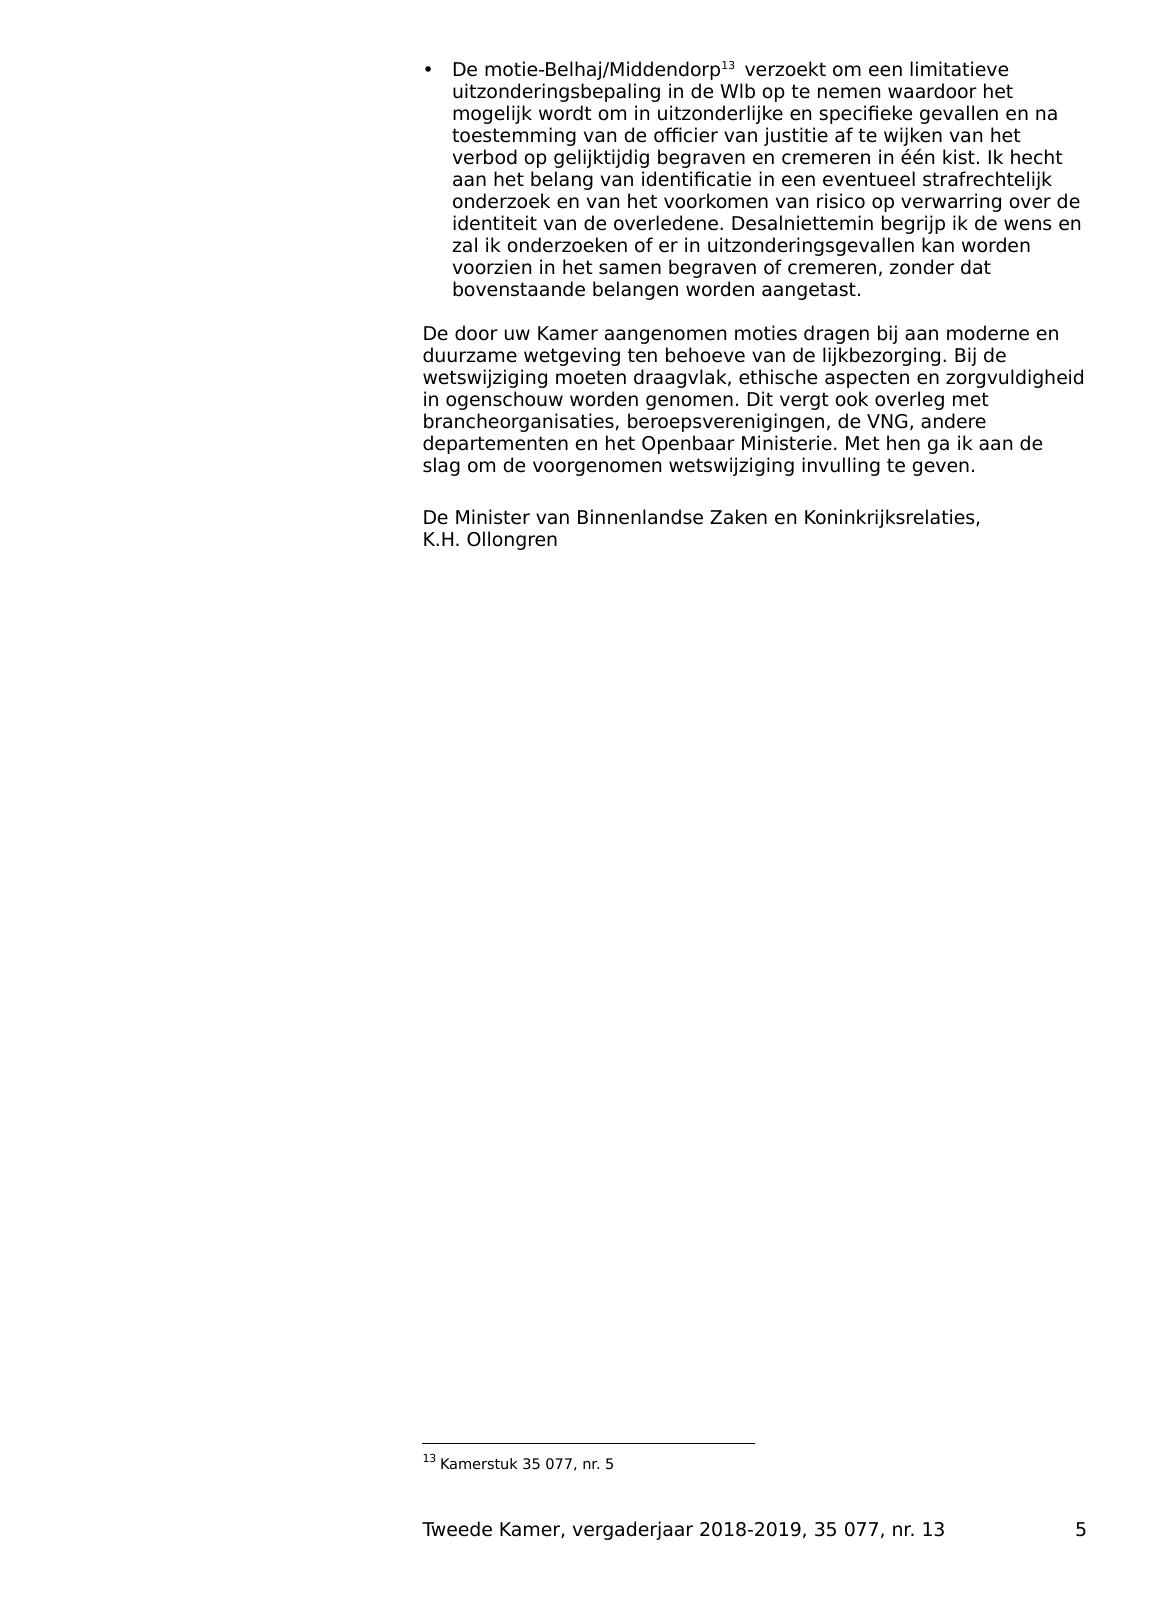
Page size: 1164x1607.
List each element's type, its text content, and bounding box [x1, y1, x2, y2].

text Kamerstuk 35 077, nr. 5 [422, 1452, 1087, 1474]
text • De motie-Belhaj/Middendorp verzoekt om een limitatieve uitzonderingsbepaling in de Wlb op te nemen waardoor het mogelijk wordt om in uitzonderlijke en specifieke gevallen en na toestemming van de officier van justitie af te wijken van het verbod op gelijktijdig begraven en cremeren in één kist. Ik hecht aan het belang van identificatie in een eventueel strafrechtelijk onderzoek en van het voorkomen van risico op verwarring over de identiteit van de overledene. Desalniettemin begrijp ik de wens en zal ik onderzoeken of er in uitzonderingsgevallen kan worden voorzien in het samen begraven of cremeren, zonder dat bovenstaande belangen worden aangetast. [422, 59, 1087, 301]
text De door uw Kamer aangenomen moties dragen bij aan moderne en duurzame wetgeving ten behoeve van de lijkbezorging. Bij de wetswijziging moeten draagvlak, ethische aspecten en zorgvuldigheid in ogenschouw worden genomen. Dit vergt ook overleg met brancheorganisaties, beroepsverenigingen, de VNG, andere departementen en het Openbaar Ministerie. Met hen ga ik aan de slag om de voorgenomen wetswijziging invulling te geven. [422, 323, 1087, 477]
text De Minister van Binnenlandse Zaken en Koninkrijksrelaties, K.H. Ollongren [422, 507, 1087, 551]
